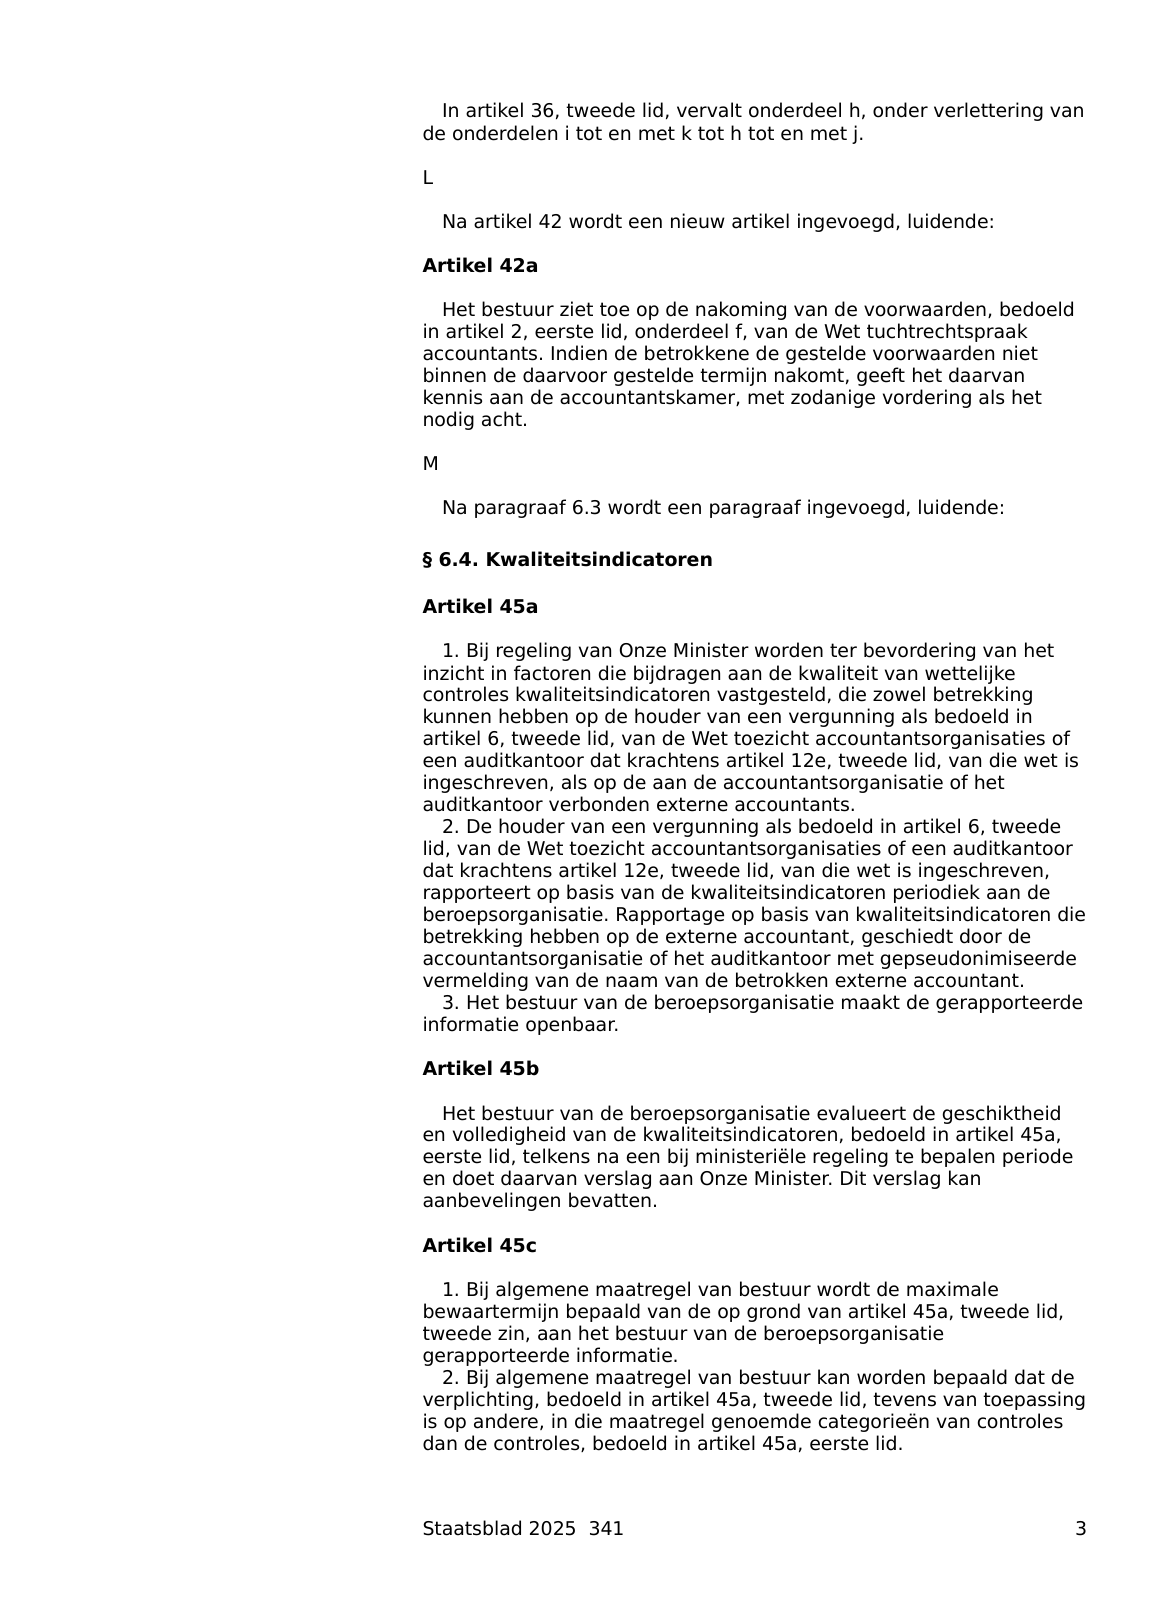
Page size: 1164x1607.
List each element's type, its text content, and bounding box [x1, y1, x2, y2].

text In artikel 36, tweede lid, vervalt onderdeel h, onder verlettering van de onderdelen i tot en met k tot h tot en met j. [422, 100, 1087, 144]
text M [422, 453, 1087, 475]
subtitle Artikel 45c [422, 1234, 1087, 1256]
subtitle Artikel 45a [422, 596, 1087, 618]
text 1. Bij regeling van Onze Minister worden ter bevordering van het inzicht in factoren die bijdragen aan de kwaliteit van wettelijke controles kwaliteitsindicatoren vastgesteld, die zowel betrekking kunnen hebben op de houder van een vergunning als bedoeld in artikel 6, tweede lid, van de Wet toezicht accountantsorganisaties of een auditkantoor dat krachtens artikel 12e, tweede lid, van die wet is ingeschreven, als op de aan de accountantsorganisatie of het auditkantoor verbonden externe accountants. [422, 640, 1087, 816]
text Na paragraaf 6.3 wordt een paragraaf ingevoegd, luidende: [422, 497, 1087, 519]
text Het bestuur van de beroepsorganisatie evalueert de geschiktheid en volledigheid van de kwaliteitsindicatoren, bedoeld in artikel 45a, eerste lid, telkens na een bij ministeriële regeling te bepalen periode en doet daarvan verslag aan Onze Minister. Dit verslag kan aanbevelingen bevatten. [422, 1102, 1087, 1212]
text Na artikel 42 wordt een nieuw artikel ingevoegd, luidende: [422, 211, 1087, 233]
text 1. Bij algemene maatregel van bestuur wordt de maximale bewaartermijn bepaald van de op grond van artikel 45a, tweede lid, tweede zin, aan het bestuur van de beroepsorganisatie gerapporteerde informatie. [422, 1279, 1087, 1367]
subtitle § 6.4. Kwaliteitsindicatoren [422, 549, 1087, 571]
text L [422, 167, 1087, 188]
text Het bestuur ziet toe op de nakoming van de voorwaarden, bedoeld in artikel 2, eerste lid, onderdeel f, van de Wet tuchtrechtspraak accountants. Indien de betrokkene de gestelde voorwaarden niet binnen de daarvoor gestelde termijn nakomt, geeft het daarvan kennis aan de accountantskamer, met zodanige vordering als het nodig acht. [422, 299, 1087, 431]
text 3. Het bestuur van de beroepsorganisatie maakt de gerapporteerde informatie openbaar. [422, 992, 1087, 1036]
subtitle Artikel 45b [422, 1058, 1087, 1080]
text 2. De houder van een vergunning als bedoeld in artikel 6, tweede lid, van de Wet toezicht accountantsorganisaties of een auditkantoor dat krachtens artikel 12e, tweede lid, van die wet is ingeschreven, rapporteert op basis van de kwaliteitsindicatoren periodiek aan de beroepsorganisatie. Rapportage op basis van kwaliteitsindicatoren die betrekking hebben op de externe accountant, geschiedt door de accountantsorganisatie of het auditkantoor met gepseudonimiseerde vermelding van de naam van de betrokken externe accountant. [422, 816, 1087, 992]
subtitle Artikel 42a [422, 255, 1087, 277]
text 2. Bij algemene maatregel van bestuur kan worden bepaald dat de verplichting, bedoeld in artikel 45a, tweede lid, tevens van toepassing is op andere, in die maatregel genoemde categorieën van controles dan de controles, bedoeld in artikel 45a, eerste lid. [422, 1367, 1087, 1454]
